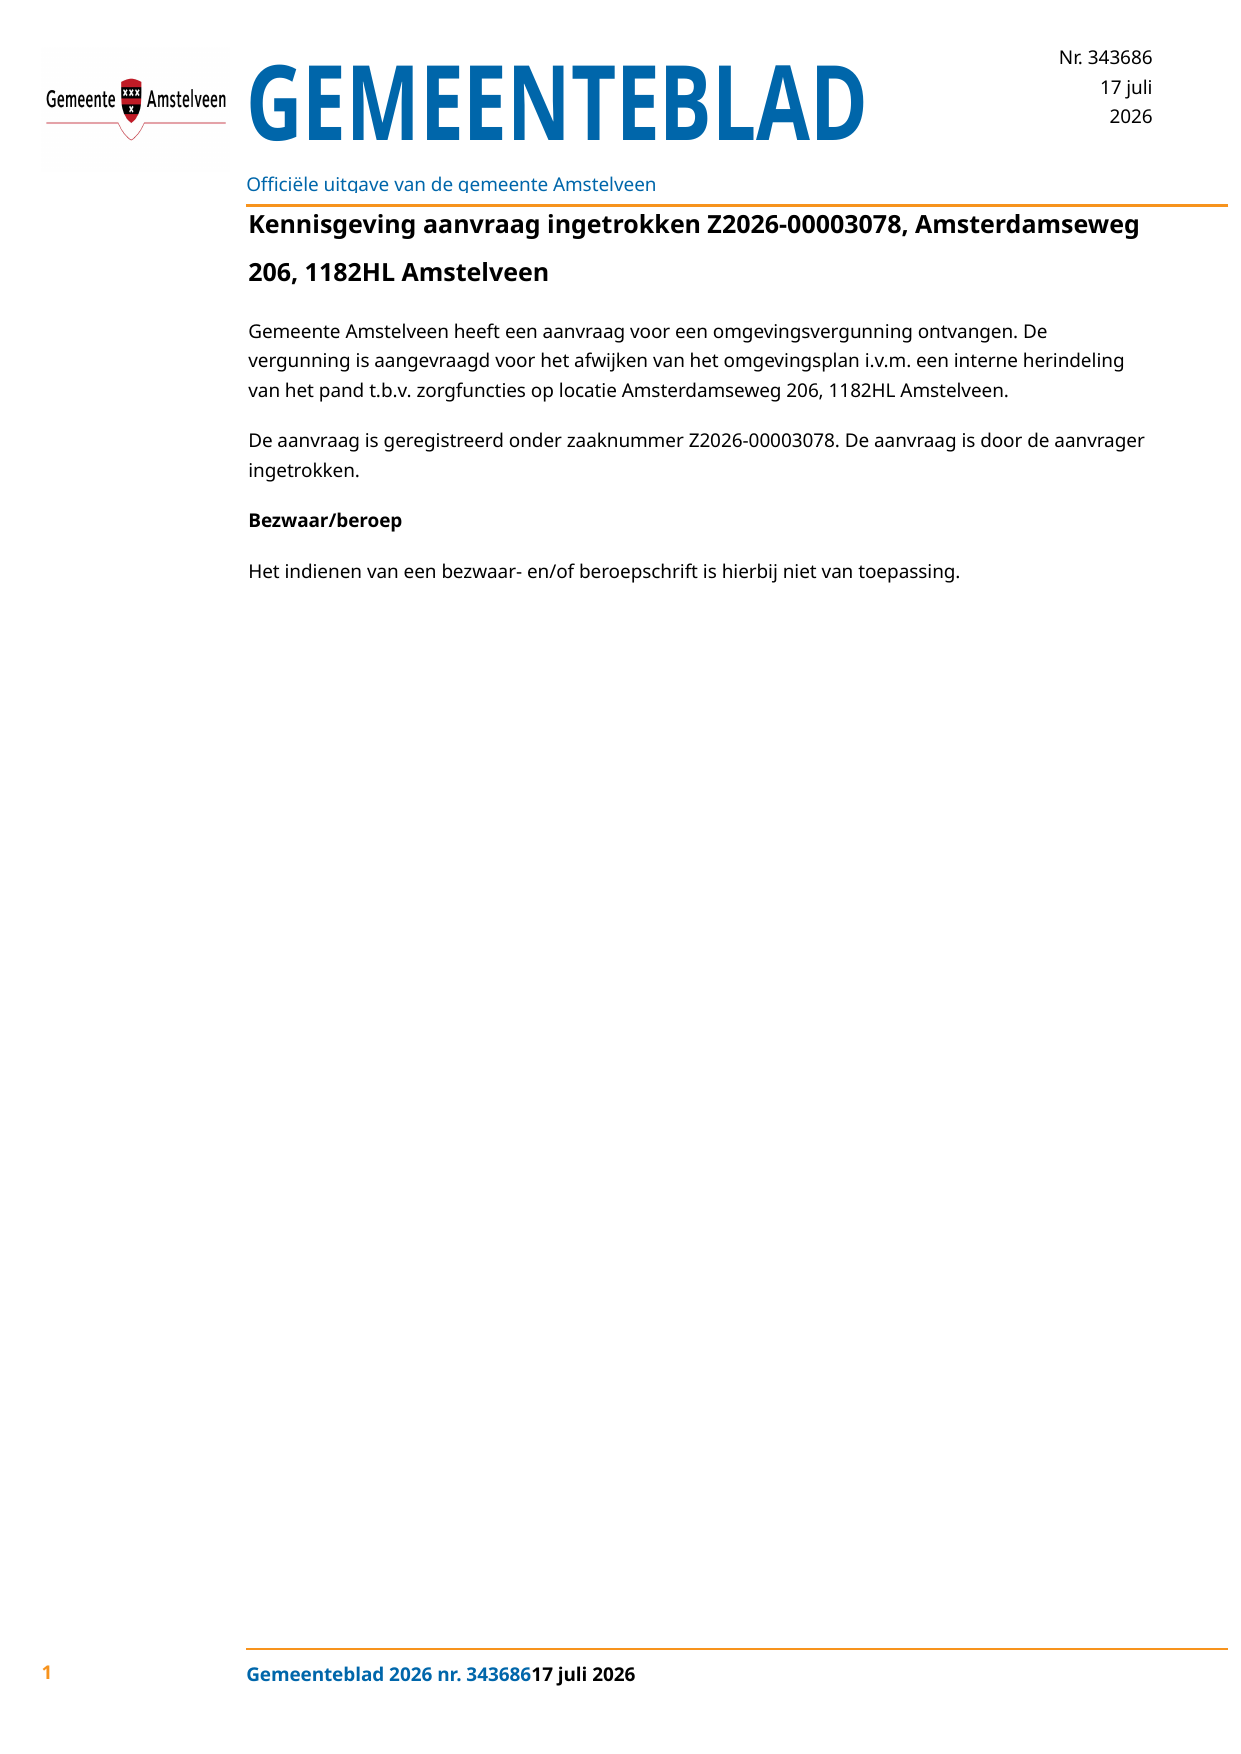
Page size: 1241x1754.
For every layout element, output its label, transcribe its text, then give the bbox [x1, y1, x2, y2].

text Kennisgeving aanvraag ingetrokken Z2026-00003078, Amsterdamseweg 206, 1182HL Amstelveen [248, 207, 1152, 288]
picture [41, 47, 231, 172]
text Bezwaar/beroep [248, 507, 1152, 533]
text Het indienen van een bezwaar- en/of beroepschrift is hierbij niet van toepassing. [248, 558, 1152, 584]
text De aanvraag is geregistreerd onder zaaknummer Z2026-00003078. De aanvraag is door de aanvrager ingetrokken. [248, 427, 1152, 483]
text Gemeente Amstelveen heeft een aanvraag voor een omgevingsvergunning ontvangen. De vergunning is aangevraagd voor het afwijken van het omgevingsplan i.v.m. een interne herindeling van het pand t.b.v. zorgfuncties op locatie Amsterdamseweg 206, 1182HL Amstelveen. [248, 318, 1152, 403]
